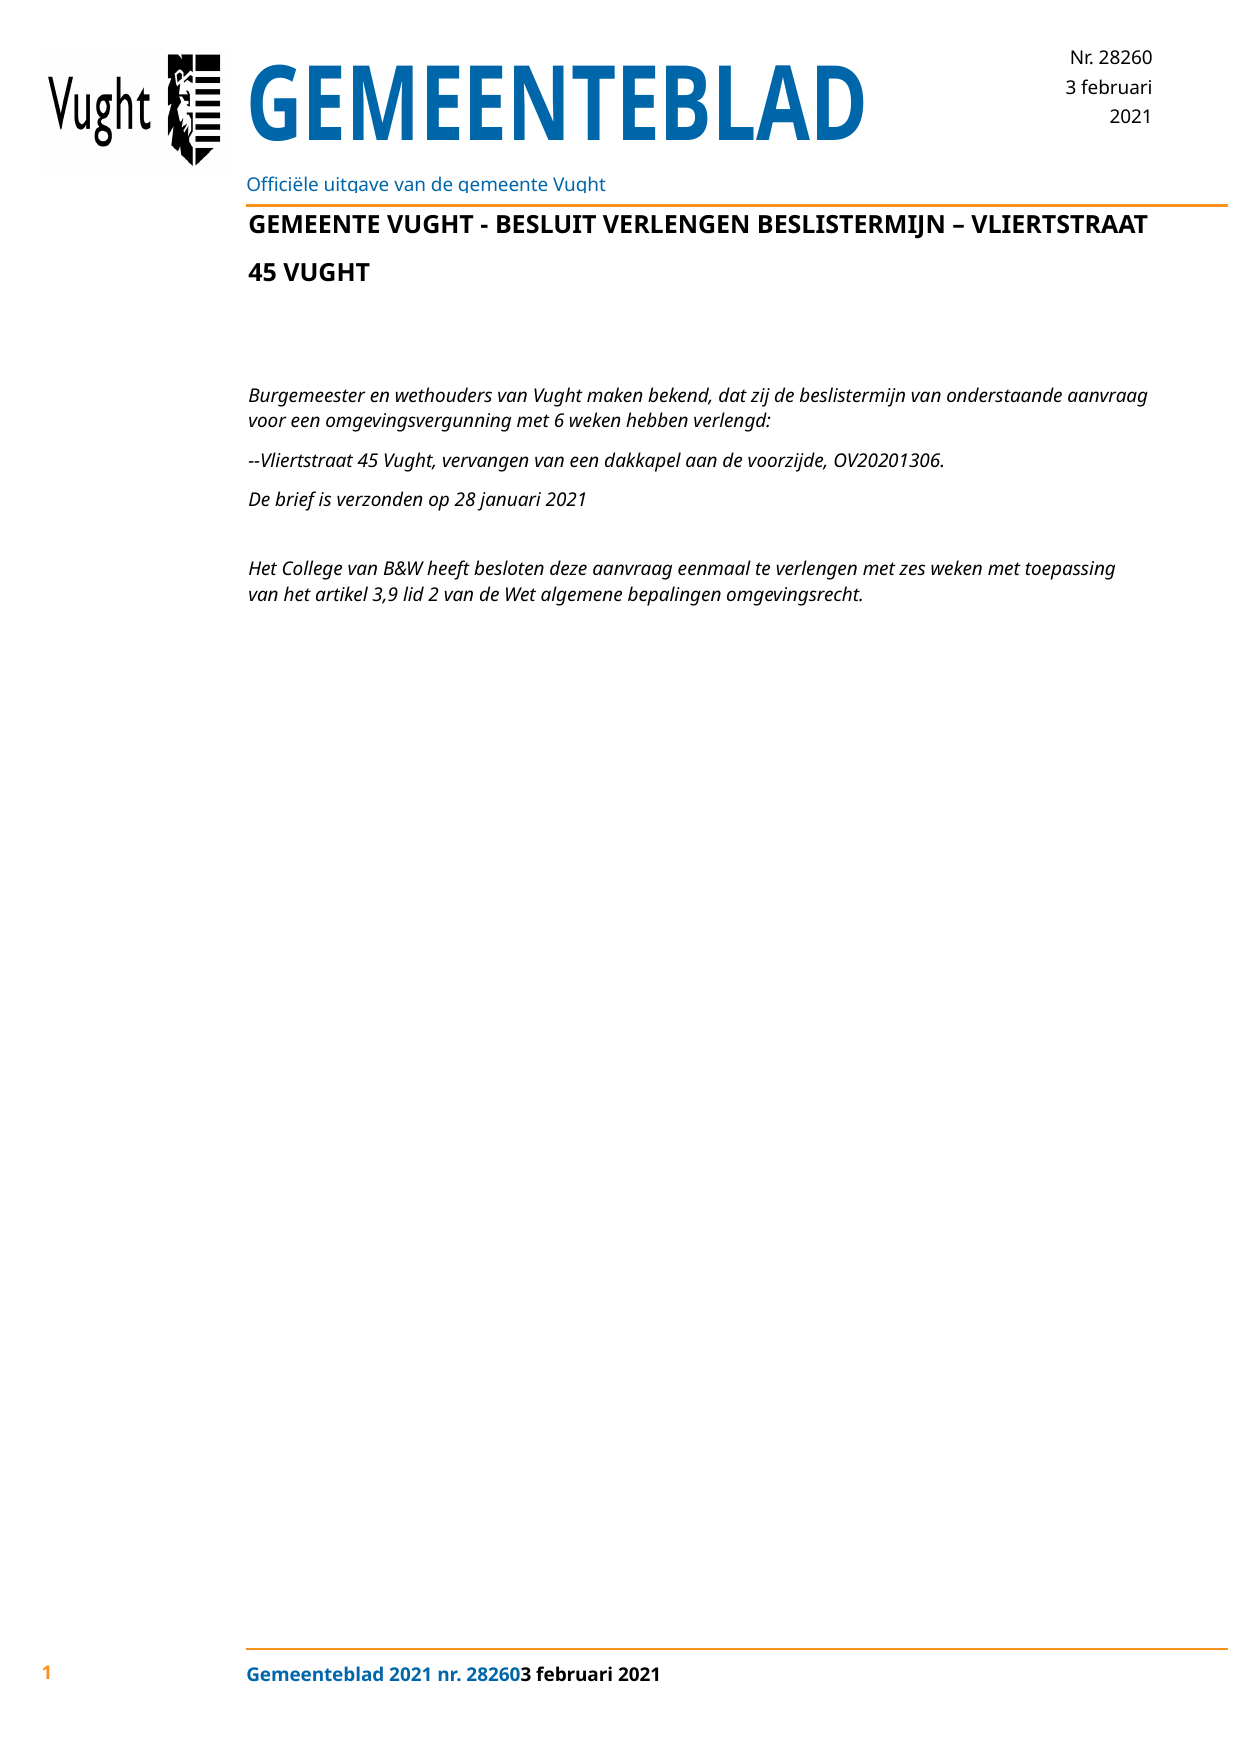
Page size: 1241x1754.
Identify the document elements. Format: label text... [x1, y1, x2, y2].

text De brief is verzonden op 28 januari 2021 [248, 486, 1152, 512]
text GEMEENTE VUGHT - BESLUIT VERLENGEN BESLISTERMIJN – VLIERTSTRAAT 45 VUGHT [248, 207, 1152, 288]
picture [41, 47, 231, 172]
text Het College van B&W heeft besloten deze aanvraag eenmaal te verlengen met zes weken met toepassing van het artikel 3,9 lid 2 van de Wet algemene bepalingen omgevingsrecht. [248, 555, 1152, 606]
text Burgemeester en wethouders van Vught maken bekend, dat zij de beslistermijn van onderstaande aanvraag voor een omgevingsvergunning met 6 weken hebben verlengd: [248, 382, 1152, 433]
text --Vliertstraat 45 Vught, vervangen van een dakkapel aan de voorzijde, OV20201306. [248, 447, 1152, 473]
